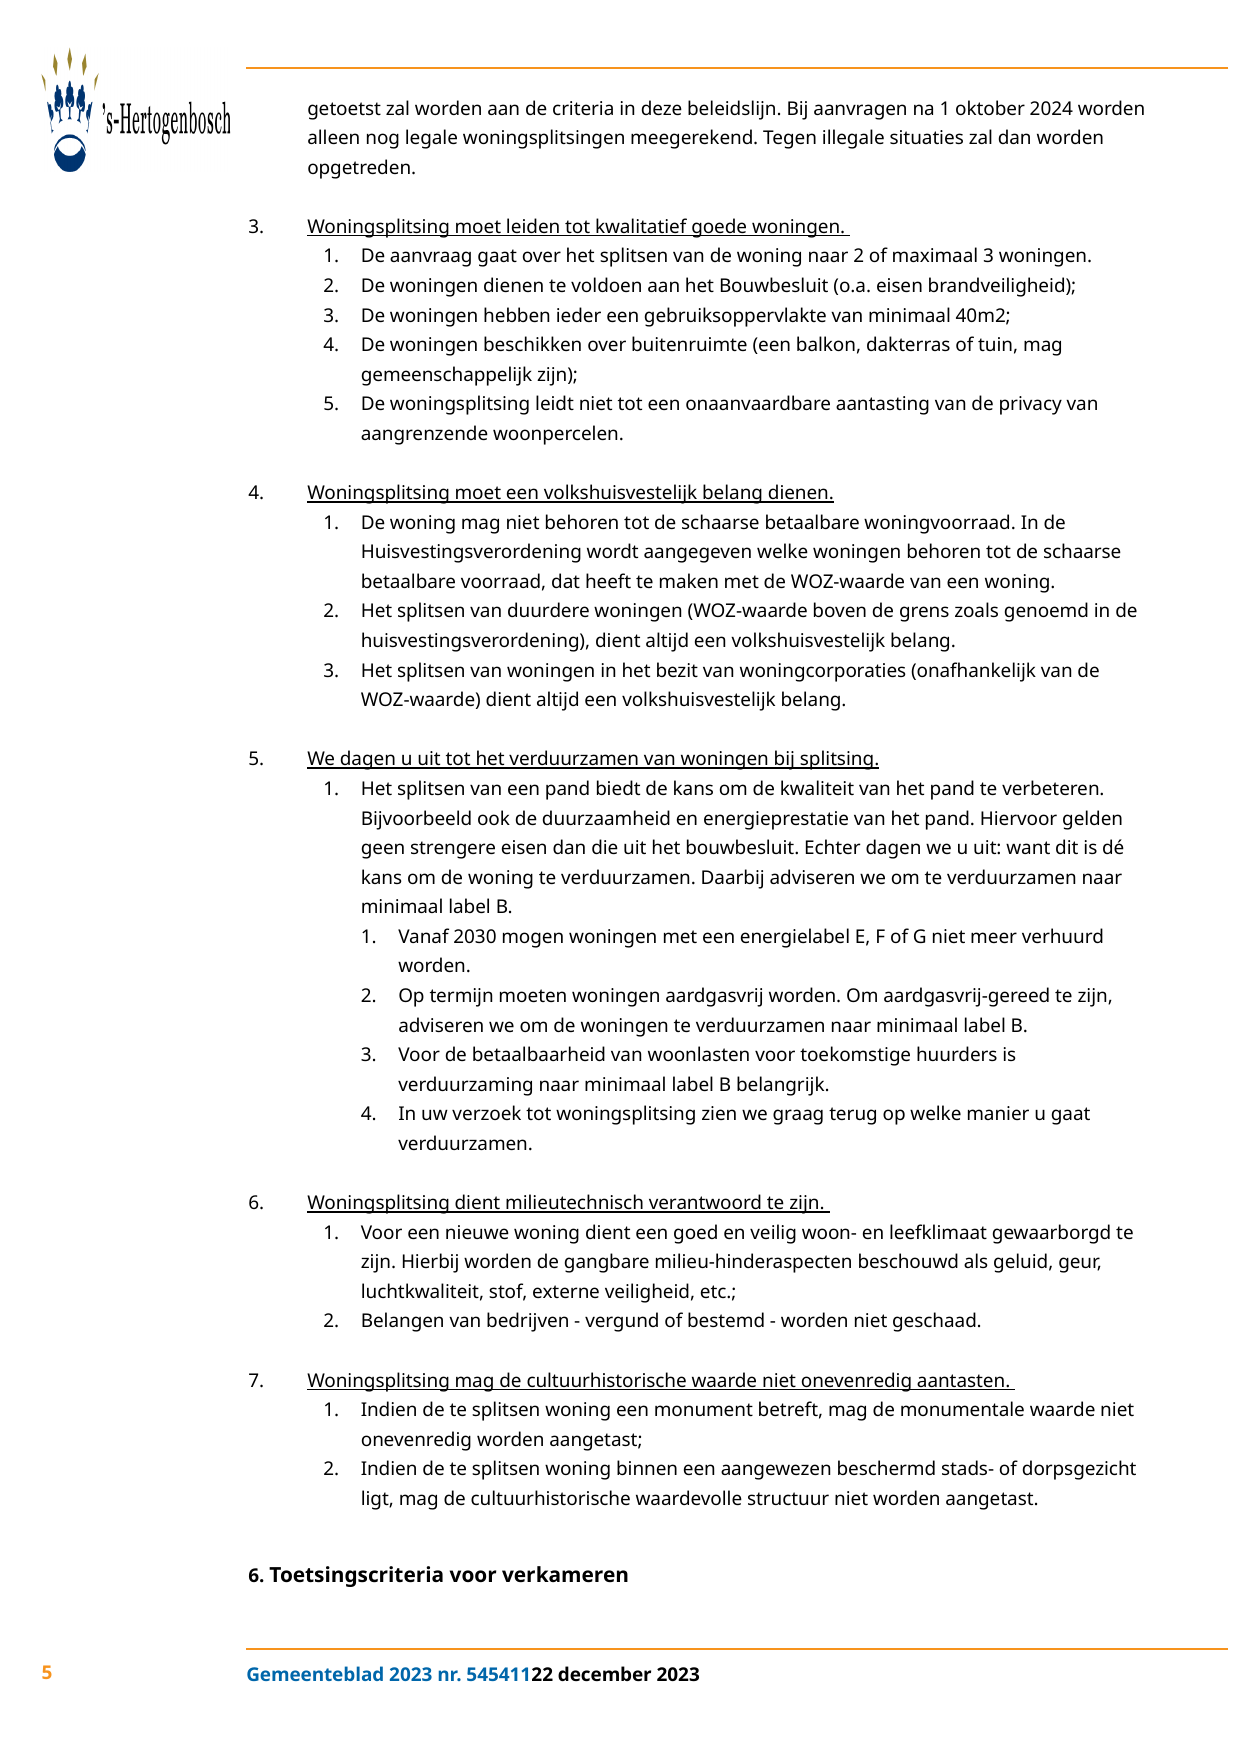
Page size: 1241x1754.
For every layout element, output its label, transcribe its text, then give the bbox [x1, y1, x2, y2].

list Belangen van bedrijven - vergund of bestemd - worden niet geschaad. [323, 1308, 1152, 1333]
list Voor de betaalbaarheid van woonlasten voor toekomstige huurders is verduurzaming naar minimaal label B belangrijk. [361, 1041, 1152, 1097]
list We dagen u uit tot het verduurzamen van woningen bij splitsing. [248, 746, 1152, 771]
list Woningsplitsing moet leiden tot kwalitatief goede woningen. [248, 213, 1152, 239]
list getoetst zal worden aan de criteria in deze beleidslijn. Bij aanvragen na 1 oktober 2024 worden alleen nog legale woningsplitsingen meegerekend. Tegen illegale situaties zal dan worden opgetreden. [248, 95, 1152, 180]
list Het splitsen van duurdere woningen (WOZ-waarde boven de grens zoals genoemd in de huisvestingsverordening), dient altijd een volkshuisvestelijk belang. [323, 598, 1152, 653]
list Het splitsen van een pand biedt de kans om de kwaliteit van het pand te verbeteren. Bijvoorbeeld ook de duurzaamheid en energieprestatie van het pand. Hiervoor gelden geen strengere eisen dan die uit het bouwbesluit. Echter dagen we u uit: want dit is dé kans om de woning te verduurzamen. Daarbij adviseren we om te verduurzamen naar minimaal label B. [323, 775, 1152, 919]
list Op termijn moeten woningen aardgasvrij worden. Om aardgasvrij-gereed te zijn, adviseren we om de woningen te verduurzamen naar minimaal label B. [361, 982, 1152, 1038]
list Woningsplitsing dient milieutechnisch verantwoord te zijn. [248, 1189, 1152, 1215]
list In uw verzoek tot woningsplitsing zien we graag terug op welke manier u gaat verduurzamen. [361, 1101, 1152, 1156]
list Indien de te splitsen woning binnen een aangewezen beschermd stads- of dorpsgezicht ligt, mag de cultuurhistorische waardevolle structuur niet worden aangetast. [323, 1456, 1152, 1511]
list Voor een nieuwe woning dient een goed en veilig woon- en leefklimaat gewaarborgd te zijn. Hierbij worden de gangbare milieu-hinderaspecten beschouwd als geluid, geur, luchtkwaliteit, stof, externe veiligheid, etc.; [323, 1219, 1152, 1304]
list De woningsplitsing leidt niet tot een onaanvaardbare aantasting van de privacy van aangrenzende woonpercelen. [323, 391, 1152, 446]
list Vanaf 2030 mogen woningen met een energielabel E, F of G niet meer verhuurd worden. [361, 923, 1152, 978]
list De woningen hebben ieder een gebruiksoppervlakte van minimaal 40m2; [323, 302, 1152, 328]
list De aanvraag gaat over het splitsen van de woning naar 2 of maximaal 3 woningen. [323, 243, 1152, 268]
list Woningsplitsing moet een volkshuisvestelijk belang dienen. [248, 479, 1152, 505]
picture [41, 47, 231, 172]
list Indien de te splitsen woning een monument betreft, mag de monumentale waarde niet onevenredig worden aangetast; [323, 1396, 1152, 1452]
list De woningen dienen te voldoen aan het Bouwbesluit (o.a. eisen brandveiligheid); [323, 272, 1152, 298]
list De woningen beschikken over buitenruimte (een balkon, dakterras of tuin, mag gemeenschappelijk zijn); [323, 331, 1152, 387]
list Het splitsen van woningen in het bezit van woningcorporaties (onafhankelijk van de WOZ-waarde) dient altijd een volkshuisvestelijk belang. [323, 657, 1152, 712]
text 6. Toetsingscriteria voor verkameren [248, 1560, 1152, 1589]
list Woningsplitsing mag de cultuurhistorische waarde niet onevenredig aantasten. [248, 1367, 1152, 1393]
list De woning mag niet behoren tot de schaarse betaalbare woningvoorraad. In de Huisvestingsverordening wordt aangegeven welke woningen behoren tot de schaarse betaalbare voorraad, dat heeft te maken met de WOZ-waarde van een woning. [323, 509, 1152, 594]
